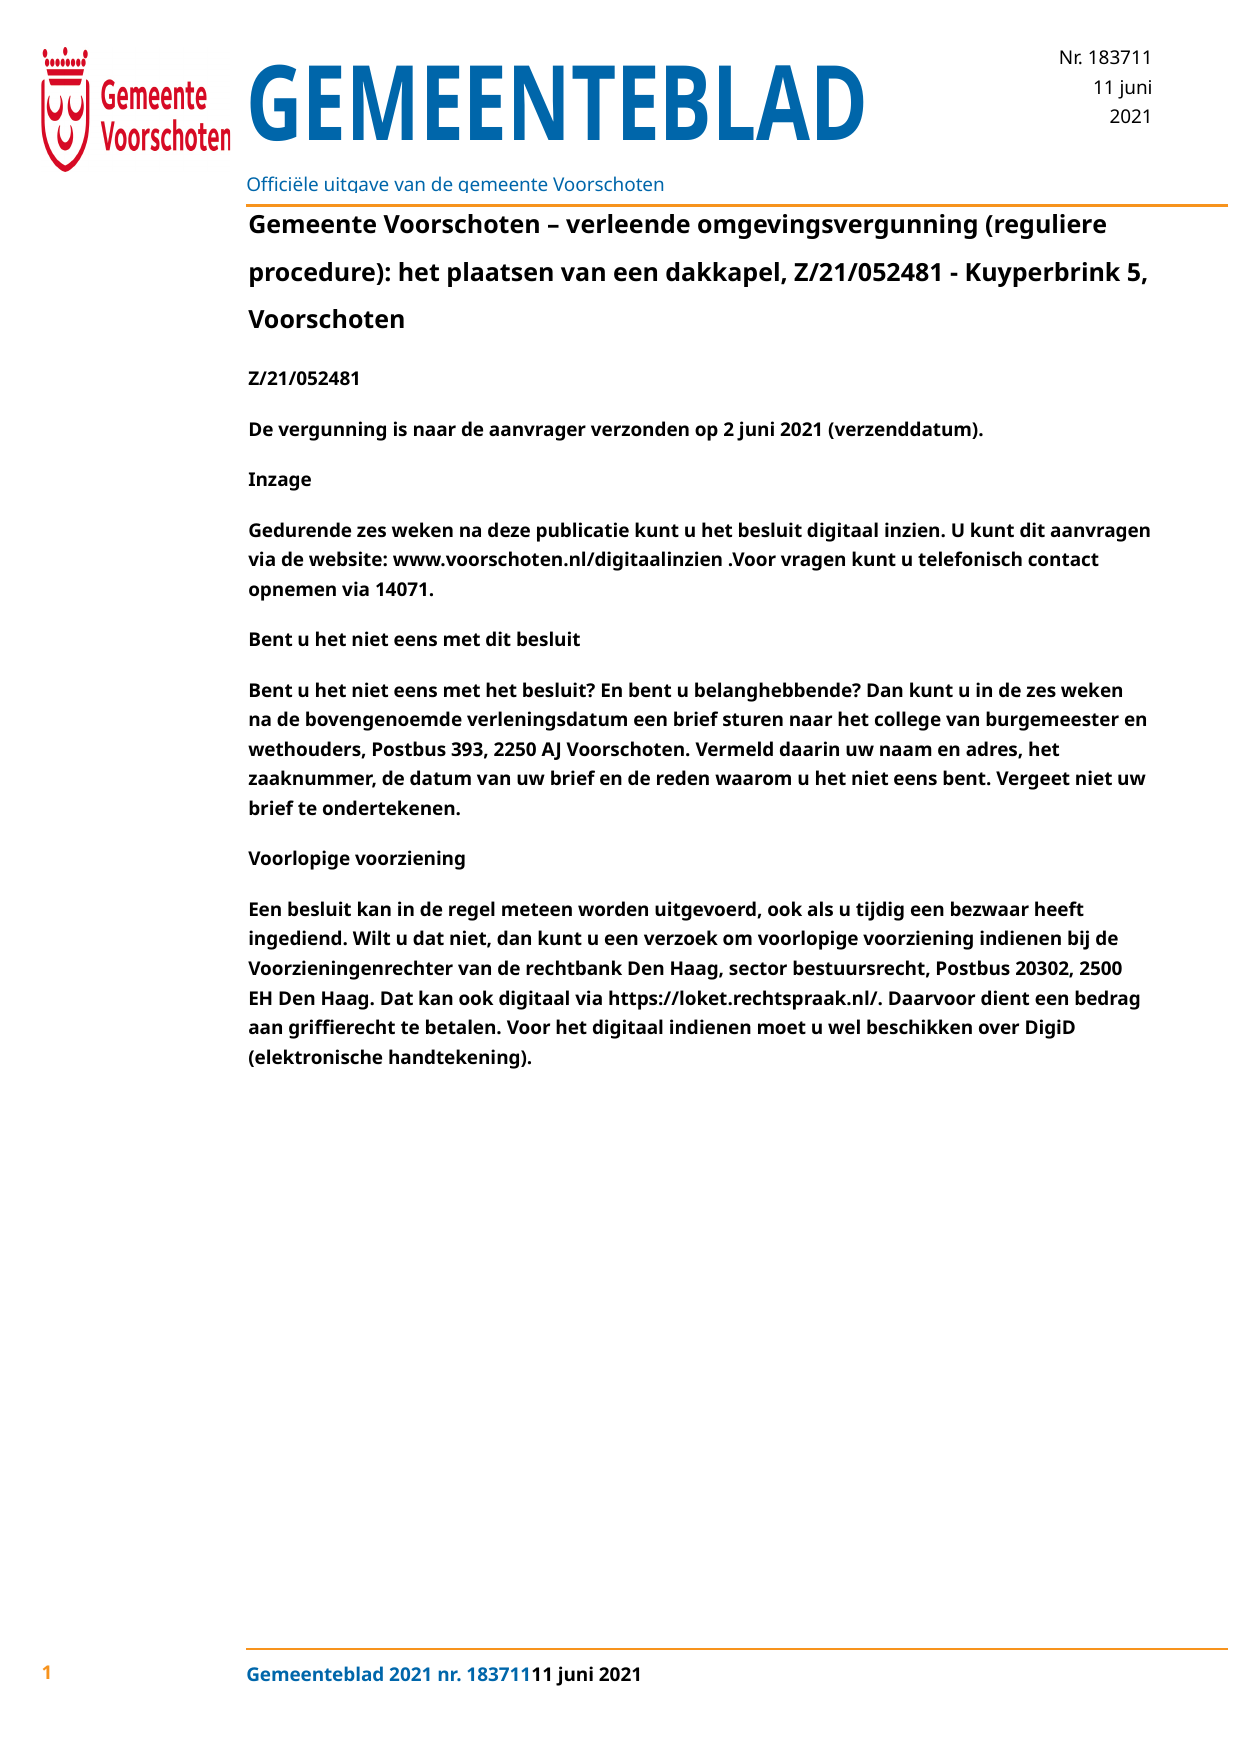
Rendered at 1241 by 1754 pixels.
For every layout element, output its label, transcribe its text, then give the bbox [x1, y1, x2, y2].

text Een besluit kan in de regel meteen worden uitgevoerd, ook als u tijdig een bezwaar heeft ingediend. Wilt u dat niet, dan kunt u een verzoek om voorlopige voorziening indienen bij de Voorzieningenrechter van de rechtbank Den Haag, sector bestuursrecht, Postbus 20302, 2500 EH Den Haag. Dat kan ook digitaal via https://loket.rechtspraak.nl/. Daarvoor dient een bedrag aan griffierecht te betalen. Voor het digitaal indienen moet u wel beschikken over DigiD (elektronische handtekening). [248, 896, 1152, 1069]
text Bent u het niet eens met het besluit? En bent u belanghebbende? Dan kunt u in de zes weken na de bovengenoemde verleningsdatum een brief sturen naar het college van burgemeester en wethouders, Postbus 393, 2250 AJ Voorschoten. Vermeld daarin uw naam en adres, het zaaknummer, de datum van uw brief en de reden waarom u het niet eens bent. Vergeet niet uw brief te ondertekenen. [248, 677, 1152, 821]
text Inzage [248, 466, 1152, 492]
text Gedurende zes weken na deze publicatie kunt u het besluit digitaal inzien. U kunt dit aanvragen via de website: www.voorschoten.nl/digitaalinzien .Voor vragen kunt u telefonisch contact opnemen via 14071. [248, 517, 1152, 602]
text Bent u het niet eens met dit besluit [248, 626, 1152, 652]
text Gemeente Voorschoten – verleende omgevingsvergunning (reguliere procedure): het plaatsen van een dakkapel, Z/21/052481 - Kuyperbrink 5, Voorschoten [248, 207, 1152, 336]
text Z/21/052481 [248, 366, 1152, 391]
picture [41, 47, 231, 172]
text De vergunning is naar de aanvrager verzonden op 2 juni 2021 (verzenddatum). [248, 416, 1152, 442]
text Voorlopige voorziening [248, 846, 1152, 871]
